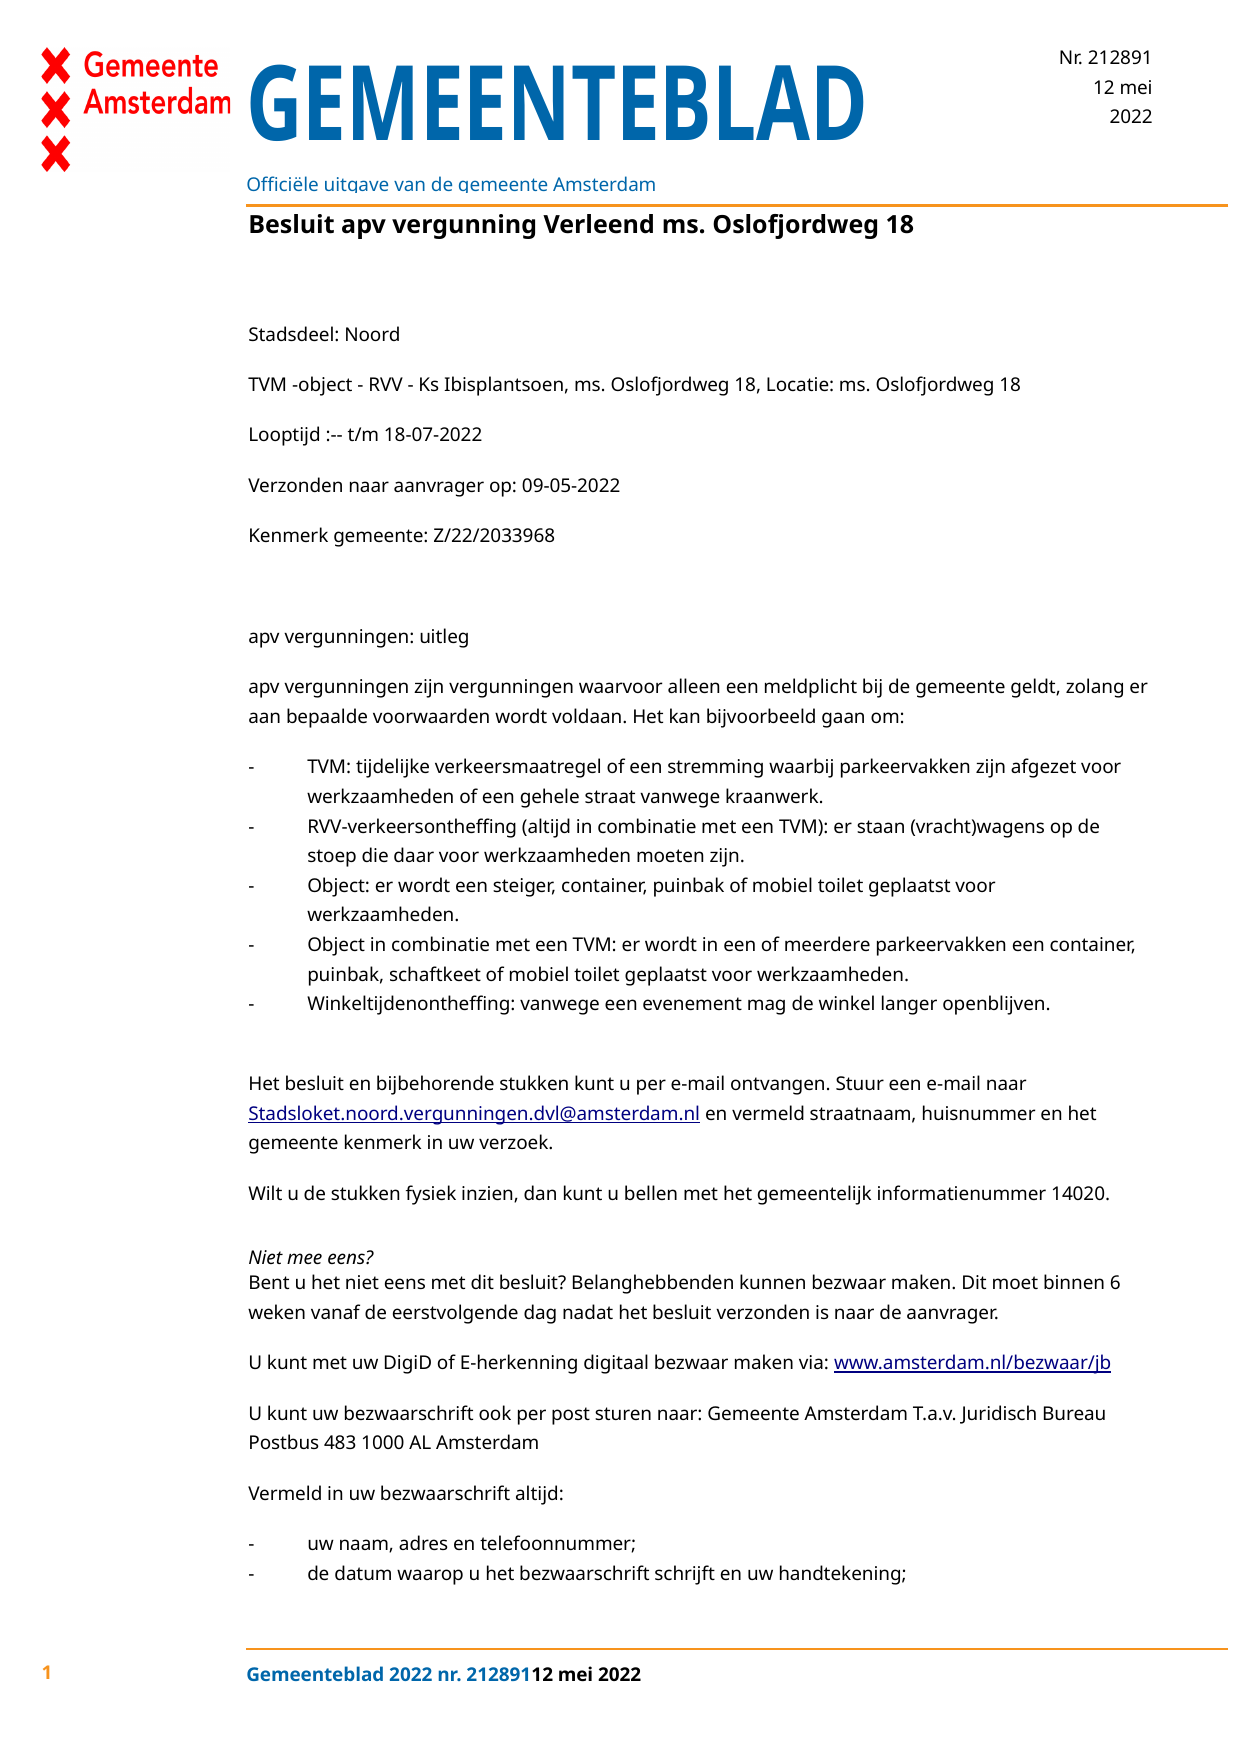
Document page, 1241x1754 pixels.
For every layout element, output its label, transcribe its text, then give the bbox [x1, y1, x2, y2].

list uw naam, adres en telefoonnummer; [248, 1530, 1152, 1556]
list RVV-verkeersontheffing (altijd in combinatie met een TVM): er staan (vracht)wagens op de stoep die daar voor werkzaamheden moeten zijn. [248, 813, 1152, 868]
list de datum waarop u het bezwaarschrift schrijft en uw handtekening; [248, 1560, 1152, 1586]
list Object: er wordt een steiger, container, puinbak of mobiel toilet geplaatst voor werkzaamheden. [248, 872, 1152, 927]
text TVM -object - RVV - Ks Ibisplantsoen, ms. Oslofjordweg 18, Locatie: ms. Oslofjordweg 18 [248, 371, 1152, 397]
text Wilt u de stukken fysiek inzien, dan kunt u bellen met het gemeentelijk informatienummer 14020. [248, 1180, 1152, 1206]
text Vermeld in uw bezwaarschrift altijd: [248, 1480, 1152, 1506]
text Niet mee eens? [248, 1244, 1152, 1269]
text Het besluit en bijbehorende stukken kunt u per e-mail ontvangen. Stuur een e-mail naar Stadsloket.noord.vergunningen.dvl@amsterdam.nl en vermeld straatnaam, huisnummer en het gemeente kenmerk in uw verzoek. [248, 1070, 1152, 1155]
text Verzonden naar aanvrager op: 09-05-2022 [248, 472, 1152, 498]
text Bent u het niet eens met dit besluit? Belanghebbenden kunnen bezwaar maken. Dit moet binnen 6 weken vanaf de eerstvolgende dag nadat het besluit verzonden is naar de aanvrager. [248, 1269, 1152, 1325]
text Besluit apv vergunning Verleend ms. Oslofjordweg 18 [248, 207, 1152, 241]
text apv vergunningen: uitleg [248, 623, 1152, 649]
text U kunt met uw DigiD of E-herkenning digitaal bezwaar maken via: www.amsterdam.nl/bezwaar/jb [248, 1349, 1152, 1375]
list Object in combinatie met een TVM: er wordt in een of meerdere parkeervakken een container, puinbak, schaftkeet of mobiel toilet geplaatst voor werkzaamheden. [248, 931, 1152, 986]
list Winkeltijdenontheffing: vanwege een evenement mag de winkel langer openblijven. [248, 990, 1152, 1016]
text Stadsdeel: Noord [248, 321, 1152, 346]
picture [41, 47, 231, 172]
list TVM: tijdelijke verkeersmaatregel of een stremming waarbij parkeervakken zijn afgezet voor werkzaamheden of een gehele straat vanwege kraanwerk. [248, 754, 1152, 809]
text apv vergunningen zijn vergunningen waarvoor alleen een meldplicht bij de gemeente geldt, zolang er aan bepaalde voorwaarden wordt voldaan. Het kan bijvoorbeeld gaan om: [248, 674, 1152, 729]
text U kunt uw bezwaarschrift ook per post sturen naar: Gemeente Amsterdam T.a.v. Juridisch Bureau Postbus 483 1000 AL Amsterdam [248, 1400, 1152, 1455]
text Kenmerk gemeente: Z/22/2033968 [248, 522, 1152, 548]
text Looptijd :-- t/m 18-07-2022 [248, 422, 1152, 447]
